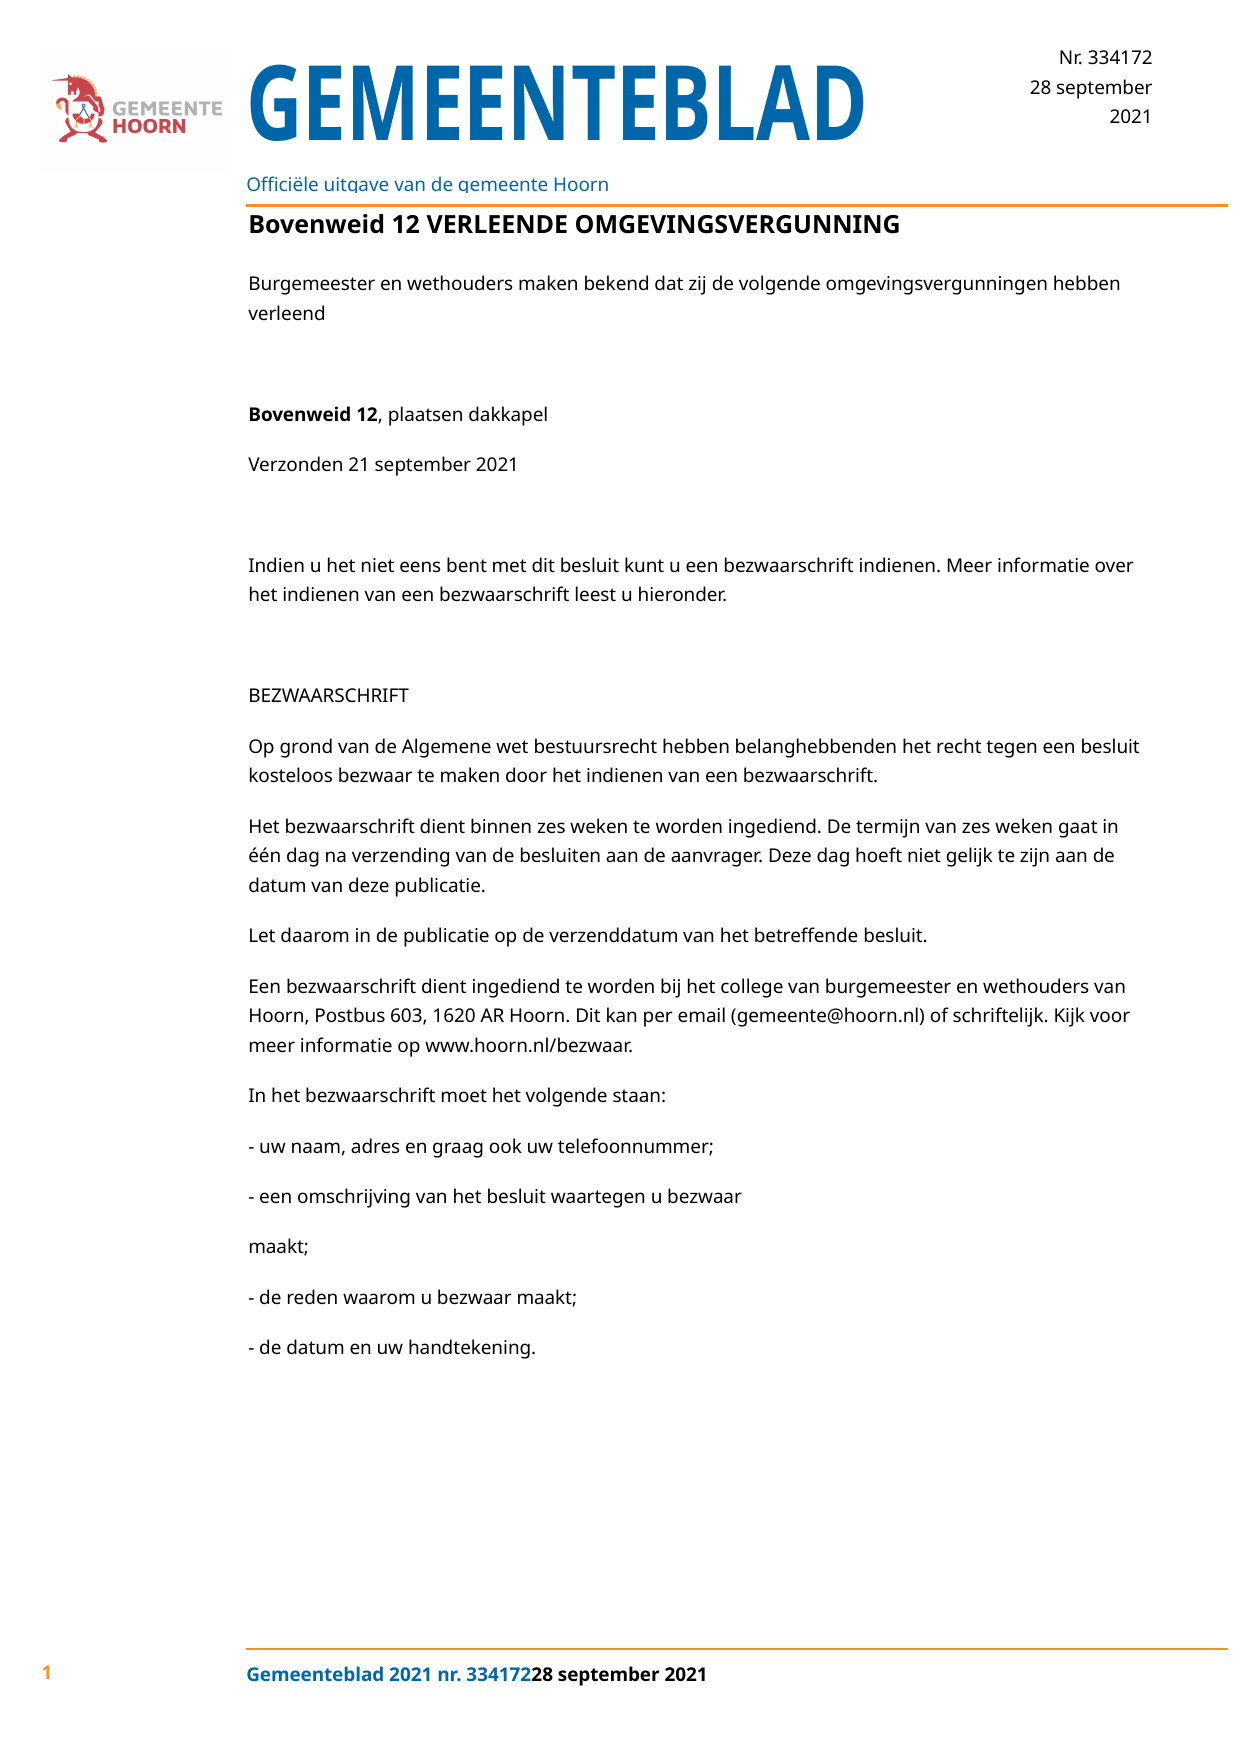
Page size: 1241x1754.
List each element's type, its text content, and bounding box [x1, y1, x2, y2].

text Een bezwaarschrift dient ingediend te worden bij het college van burgemeester en wethouders van Hoorn, Postbus 603, 1620 AR Hoorn. Dit kan per email (gemeente@hoorn.nl) of schriftelijk. Kijk voor meer informatie op www.hoorn.nl/bezwaar. [248, 973, 1152, 1058]
text Bovenweid 12, plaatsen dakkapel [248, 401, 1152, 426]
text Let daarom in de publicatie op de verzenddatum van het betreffende besluit. [248, 922, 1152, 948]
text Op grond van de Algemene wet bestuursrecht hebben belanghebbenden het recht tegen een besluit kosteloos bezwaar te maken door het indienen van een bezwaarschrift. [248, 733, 1152, 788]
picture [41, 47, 231, 172]
text Burgemeester en wethouders maken bekend dat zij de volgende omgevingsvergunningen hebben verleend [248, 270, 1152, 326]
text maakt; [248, 1234, 1152, 1259]
text - een omschrijving van het besluit waartegen u bezwaar [248, 1183, 1152, 1209]
text - uw naam, adres en graag ook uw telefoonnummer; [248, 1133, 1152, 1158]
text Het bezwaarschrift dient binnen zes weken te worden ingediend. De termijn van zes weken gaat in één dag na verzending van de besluiten aan de aanvrager. Deze dag hoeft niet gelijk te zijn aan de datum van deze publicatie. [248, 813, 1152, 898]
text In het bezwaarschrift moet het volgende staan: [248, 1082, 1152, 1108]
text BEZWAARSCHRIFT [248, 682, 1152, 708]
text Bovenweid 12 VERLEENDE OMGEVINGSVERGUNNING [248, 207, 1152, 241]
text - de reden waarom u bezwaar maakt; [248, 1284, 1152, 1310]
text Verzonden 21 september 2021 [248, 451, 1152, 477]
text - de datum en uw handtekening. [248, 1334, 1152, 1360]
text Indien u het niet eens bent met dit besluit kunt u een bezwaarschrift indienen. Meer informatie over het indienen van een bezwaarschrift leest u hieronder. [248, 552, 1152, 607]
